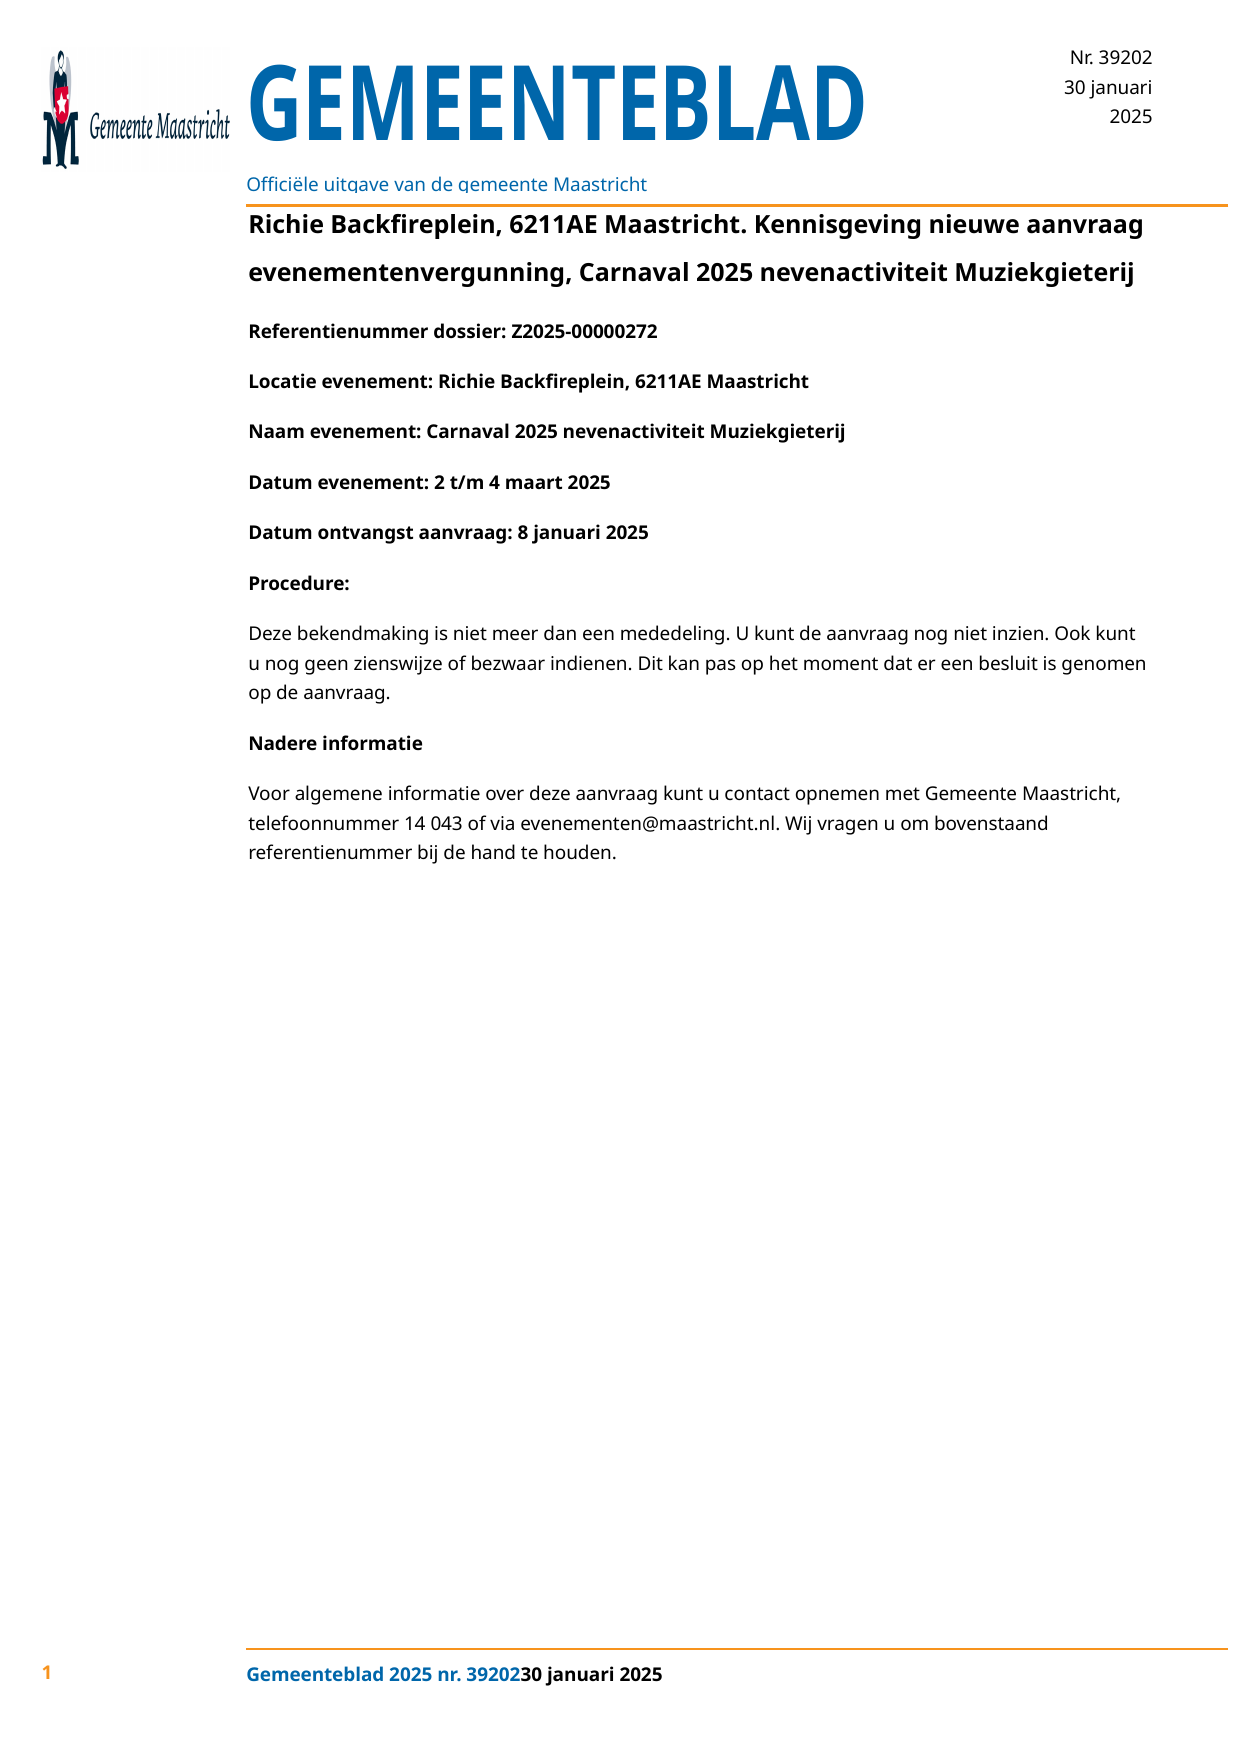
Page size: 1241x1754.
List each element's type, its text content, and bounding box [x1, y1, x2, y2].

text Datum evenement: 2 t/m 4 maart 2025 [248, 469, 1152, 495]
text Referentienummer dossier: Z2025-00000272 [248, 318, 1152, 344]
text Nadere informatie [248, 730, 1152, 756]
text Locatie evenement: Richie Backfireplein, 6211AE Maastricht [248, 368, 1152, 394]
text Richie Backfireplein, 6211AE Maastricht. Kennisgeving nieuwe aanvraag evenementenvergunning, Carnaval 2025 nevenactiviteit Muziekgieterij [248, 207, 1152, 288]
text Deze bekendmaking is niet meer dan een mededeling. U kunt de aanvraag nog niet inzien. Ook kunt u nog geen zienswijze of bezwaar indienen. Dit kan pas op het moment dat er een besluit is genomen op de aanvraag. [248, 620, 1152, 705]
text Naam evenement: Carnaval 2025 nevenactiviteit Muziekgieterij [248, 419, 1152, 444]
text Procedure: [248, 570, 1152, 596]
text Datum ontvangst aanvraag: 8 januari 2025 [248, 519, 1152, 545]
picture [41, 47, 231, 172]
text Voor algemene informatie over deze aanvraag kunt u contact opnemen met Gemeente Maastricht, telefoonnummer 14 043 of via evenementen@maastricht.nl. Wij vragen u om bovenstaand referentienummer bij de hand te houden. [248, 780, 1152, 865]
